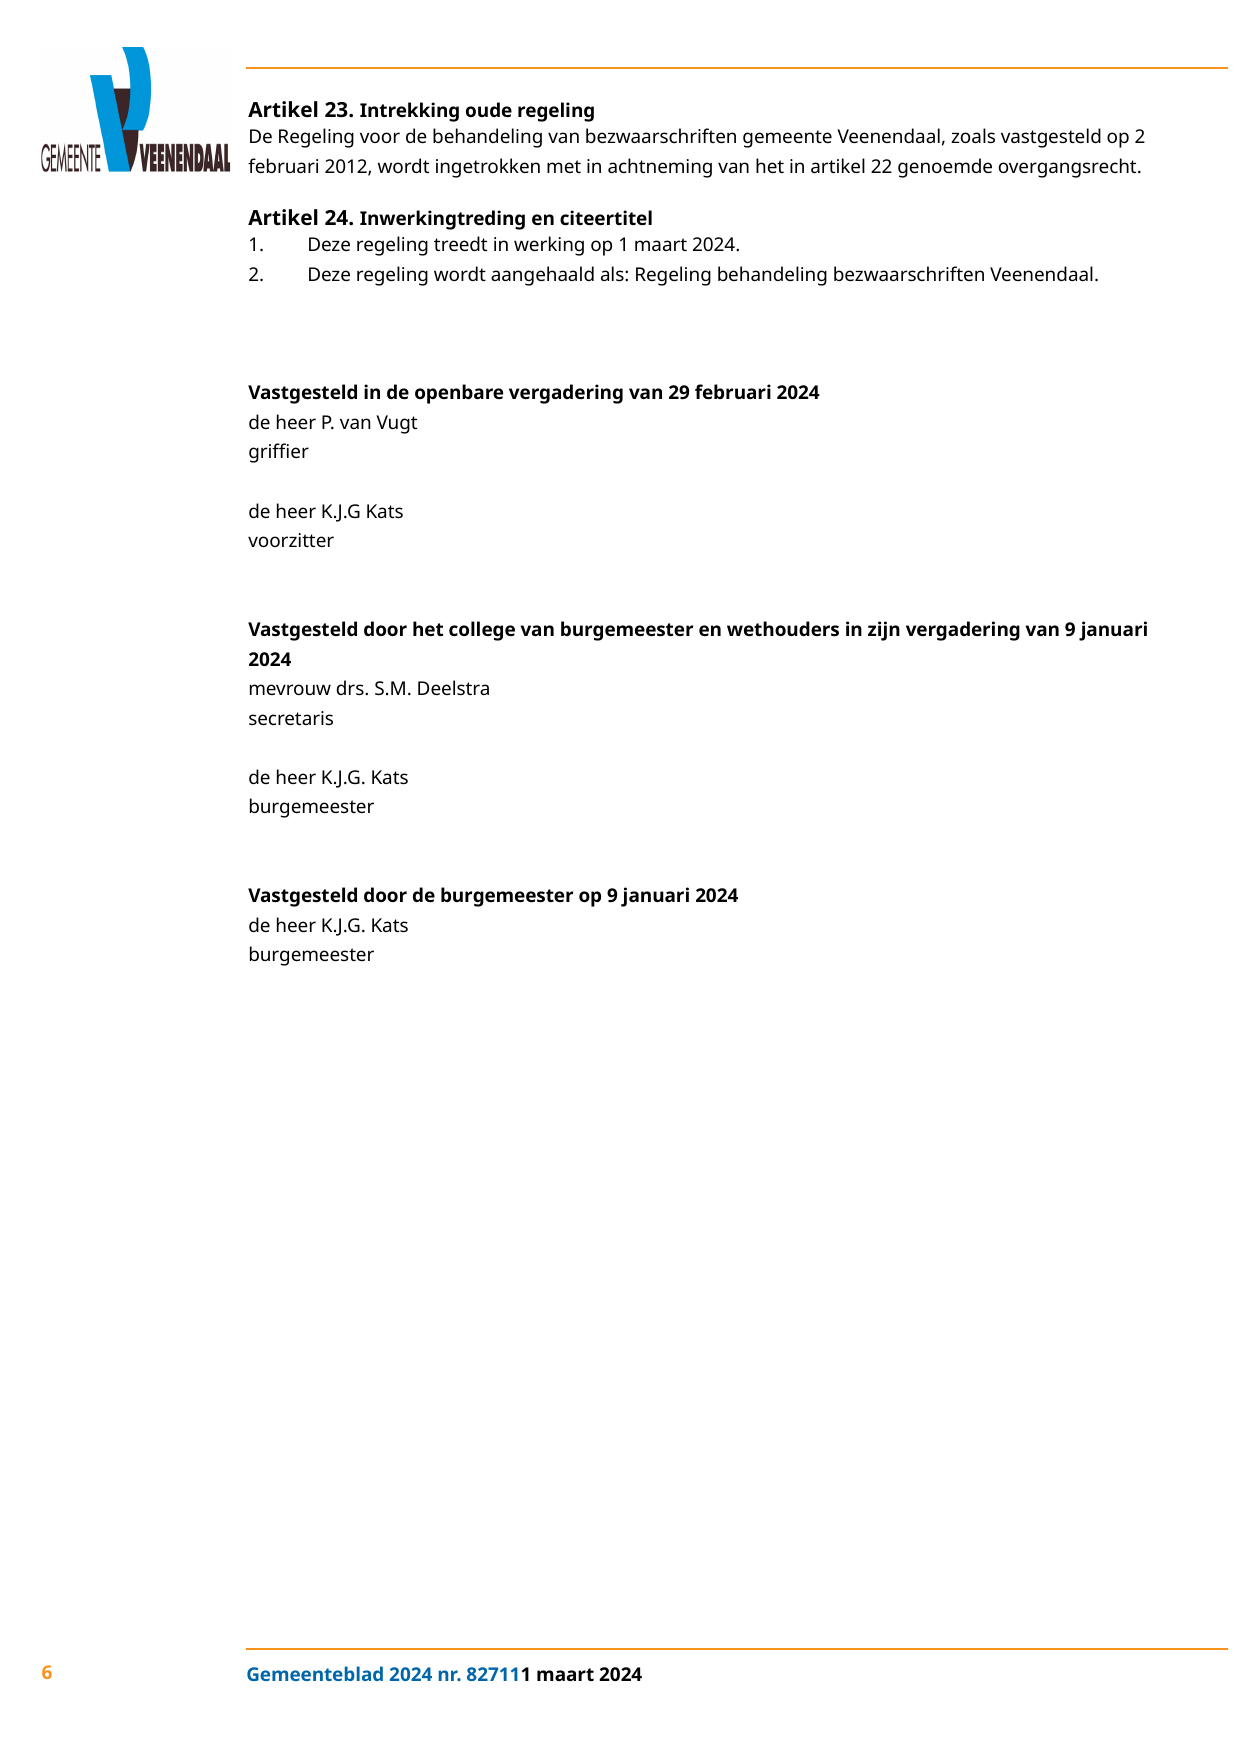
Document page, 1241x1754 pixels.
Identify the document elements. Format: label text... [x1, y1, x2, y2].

text de heer P. van Vugt [248, 409, 1152, 435]
text de heer K.J.G. Kats [248, 764, 1152, 790]
text de heer K.J.G Kats [248, 498, 1152, 524]
text mevrouw drs. S.M. Deelstra [248, 675, 1152, 701]
text Artikel 23. Intrekking oude regeling [248, 95, 1152, 123]
text griffier [248, 439, 1152, 464]
text Vastgesteld in de openbare vergadering van 29 februari 2024 [248, 379, 1152, 405]
text burgemeester [248, 942, 1152, 967]
list Deze regeling wordt aangehaald als: Regeling behandeling bezwaarschriften Veenendaal. [248, 261, 1152, 287]
text Artikel 24. Inwerkingtreding en citeertitel [248, 203, 1152, 232]
picture [41, 47, 130, 172]
text De Regeling voor de behandeling van bezwaarschriften gemeente Veenendaal, zoals vastgesteld op 2 februari 2012, wordt ingetrokken met in achtneming van het in artikel 22 genoemde overgangsrecht. [248, 123, 1152, 178]
text Vastgesteld door het college van burgemeester en wethouders in zijn vergadering van 9 januari 2024 [248, 616, 1152, 672]
text Vastgesteld door de burgemeester op 9 januari 2024 [248, 882, 1152, 908]
text voorzitter [248, 527, 1152, 553]
text de heer K.J.G. Kats [248, 912, 1152, 938]
text burgemeester [248, 794, 1152, 819]
picture [123, 47, 231, 172]
text secretaris [248, 705, 1152, 731]
list Deze regeling treedt in werking op 1 maart 2024. [248, 232, 1152, 257]
